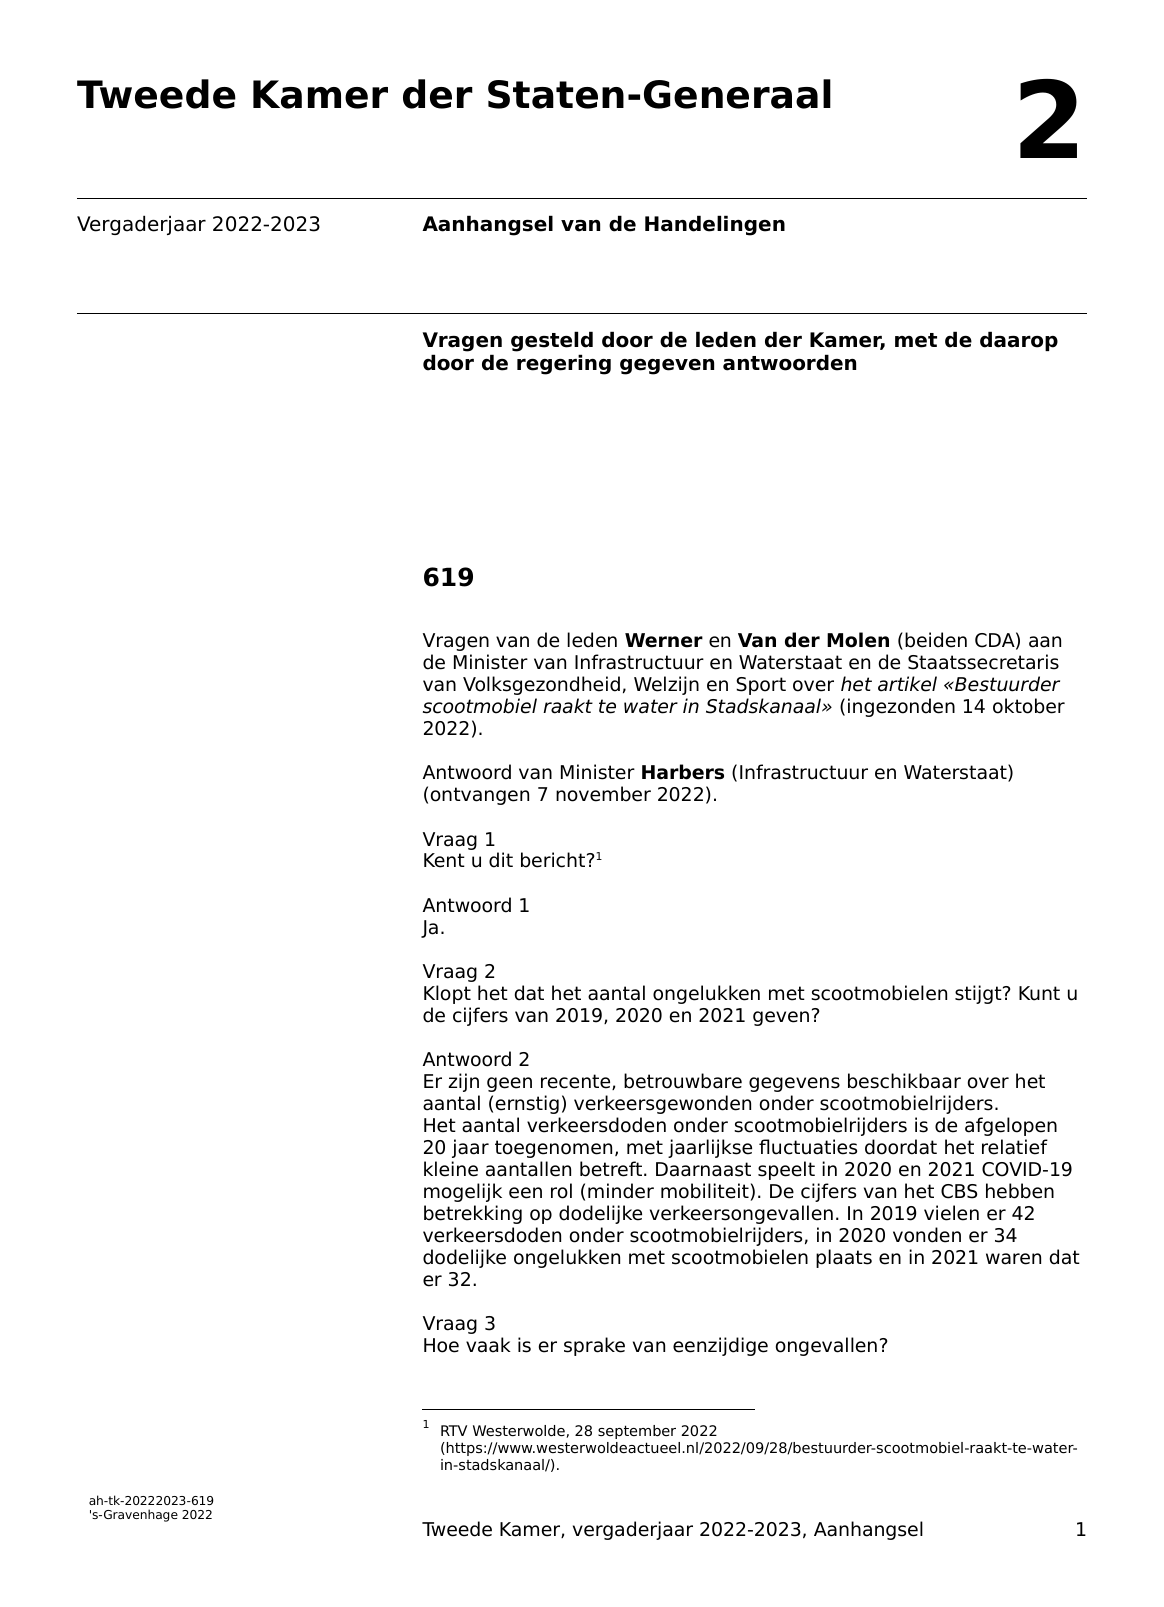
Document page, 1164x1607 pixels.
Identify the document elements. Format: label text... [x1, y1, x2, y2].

table_cell Vergaderjaar 2022-2023 [77, 199, 422, 313]
text Hoe vaak is er sprake van eenzijdige ongevallen? [422, 1335, 1087, 1357]
text Klopt het dat het aantal ongelukken met scootmobielen stijgt? Kunt u de cijfers van 2019, 2020 en 2021 geven? [422, 983, 1087, 1027]
text Vragen van de leden Werner en Van der Molen (beiden CDA) aan de Minister van Infrastructuur en Waterstaat en de Staatssecretaris van Volksgezondheid, Welzijn en Sport over het artikel «Bestuurder scootmobiel raakt te water in Stadskanaal» (ingezonden 14 oktober 2022). [422, 630, 1087, 740]
table_cell Vragen gesteld door de leden der Kamer, met de daarop door de regering gegeven antwoorden [422, 314, 1087, 375]
table_header Tweede Kamer der Staten-Generaal [77, 59, 886, 198]
text Vraag 2 [422, 961, 1087, 983]
table_cell Aanhangsel van de Handelingen [422, 199, 1087, 313]
table_cell [77, 314, 422, 375]
text Vraag 3 [422, 1313, 1087, 1335]
text Vraag 1 [422, 828, 1087, 850]
text Antwoord 2 [422, 1049, 1087, 1071]
text Er zijn geen recente, betrouwbare gegevens beschikbaar over het aantal (ernstig) verkeersgewonden onder scootmobielrijders. [422, 1071, 1087, 1115]
text Kent u dit bericht? [422, 850, 1087, 872]
text Antwoord 1 [422, 894, 1087, 917]
text 's-Gravenhage 2022 [88, 1508, 323, 1522]
text RTV Westerwolde, 28 september 2022 (https://www.westerwoldeactueel.nl/2022/09/28/bestuurder-scootmobiel-raakt-te-water-in-stadskanaal/). [422, 1418, 1087, 1474]
text 619 [422, 563, 1087, 592]
table_header 2 [886, 59, 1087, 198]
text ah-tk-20222023-619 [88, 1494, 323, 1508]
text Antwoord van Minister Harbers (Infrastructuur en Waterstaat) (ontvangen 7 november 2022). [422, 762, 1087, 806]
text Ja. [422, 917, 1087, 938]
text Het aantal verkeersdoden onder scootmobielrijders is de afgelopen 20 jaar toegenomen, met jaarlijkse fluctuaties doordat het relatief kleine aantallen betreft. Daarnaast speelt in 2020 en 2021 COVID-19 mogelijk een rol (minder mobiliteit). De cijfers van het CBS hebben betrekking op dodelijke verkeersongevallen. In 2019 vielen er 42 verkeersdoden onder scootmobielrijders, in 2020 vonden er 34 dodelijke ongelukken met scootmobielen plaats en in 2021 waren dat er 32. [422, 1115, 1087, 1291]
